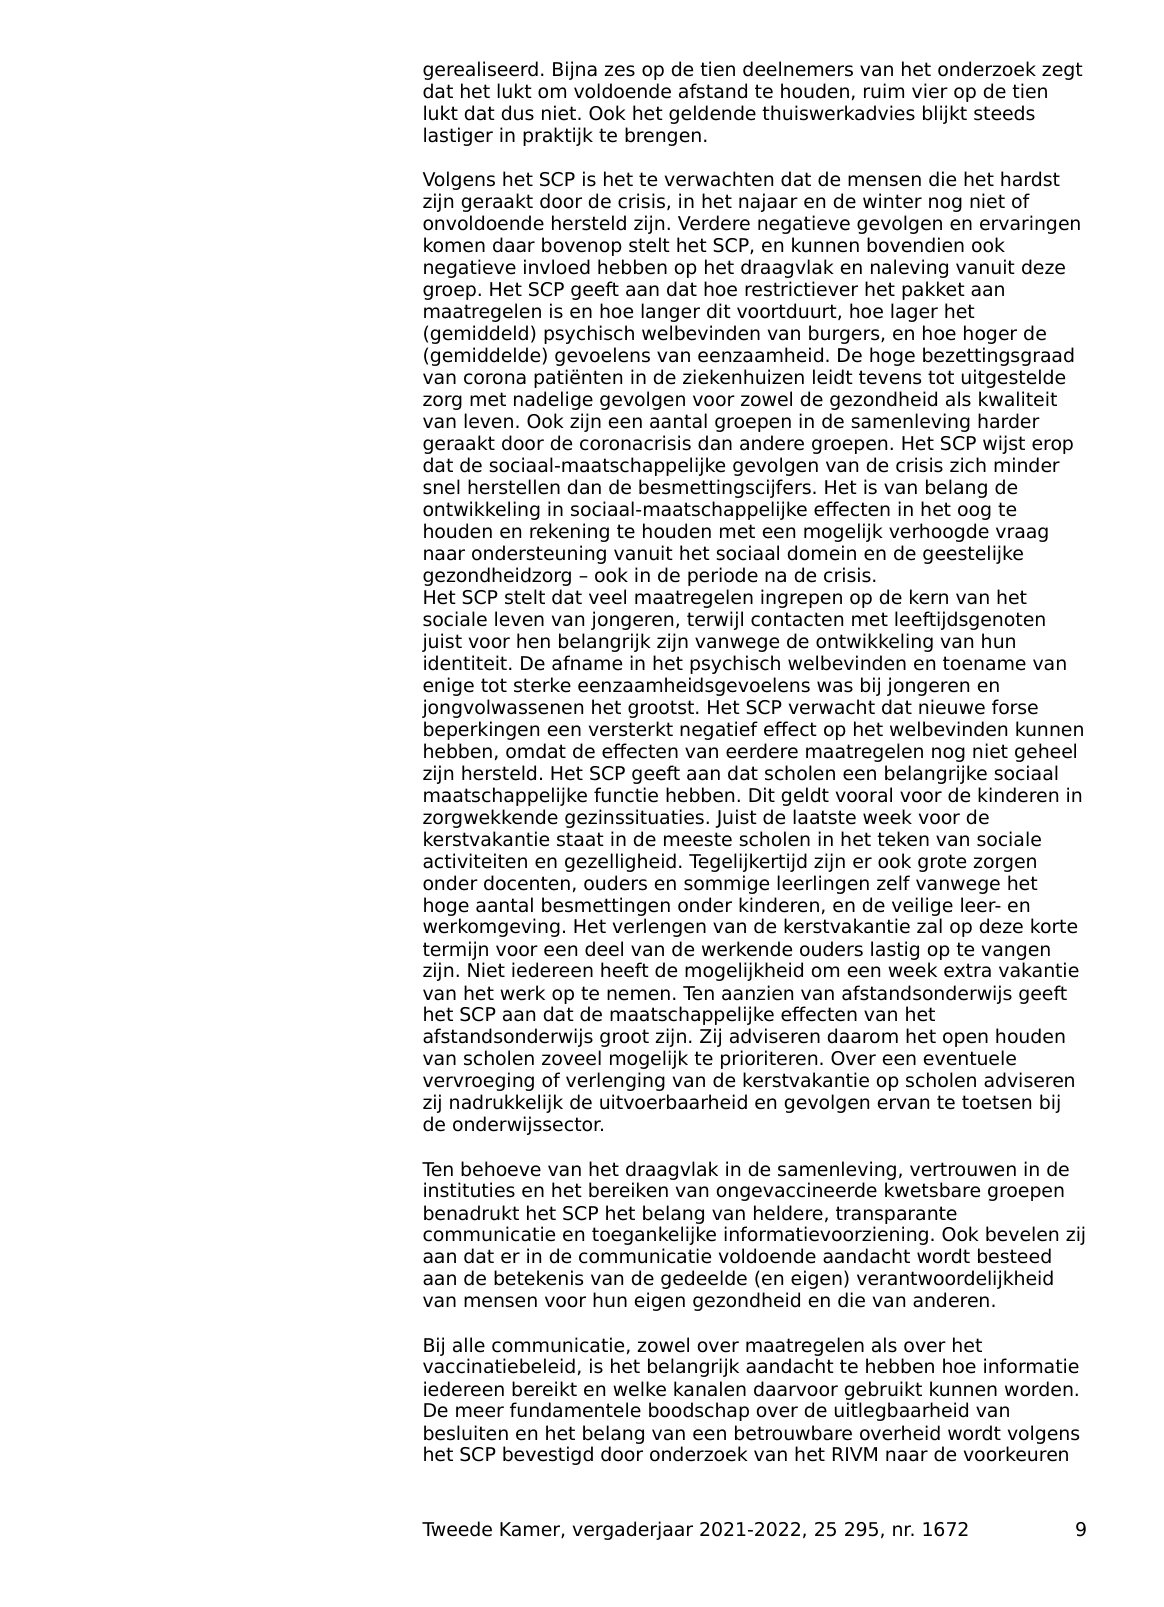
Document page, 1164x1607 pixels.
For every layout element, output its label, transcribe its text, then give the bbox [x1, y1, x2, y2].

text Bij alle communicatie, zowel over maatregelen als over het vaccinatiebeleid, is het belangrijk aandacht te hebben hoe informatie iedereen bereikt en welke kanalen daarvoor gebruikt kunnen worden. De meer fundamentele boodschap over de uitlegbaarheid van besluiten en het belang van een betrouwbare overheid wordt volgens het SCP bevestigd door onderzoek van het RIVM naar de voorkeuren [422, 1334, 1087, 1466]
text Volgens het SCP is het te verwachten dat de mensen die het hardst zijn geraakt door de crisis, in het najaar en de winter nog niet of onvoldoende hersteld zijn. Verdere negatieve gevolgen en ervaringen komen daar bovenop stelt het SCP, en kunnen bovendien ook negatieve invloed hebben op het draagvlak en naleving vanuit deze groep. Het SCP geeft aan dat hoe restrictiever het pakket aan maatregelen is en hoe langer dit voortduurt, hoe lager het (gemiddeld) psychisch welbevinden van burgers, en hoe hoger de (gemiddelde) gevoelens van eenzaamheid. De hoge bezettingsgraad van corona patiënten in de ziekenhuizen leidt tevens tot uitgestelde zorg met nadelige gevolgen voor zowel de gezondheid als kwaliteit van leven. Ook zijn een aantal groepen in de samenleving harder geraakt door de coronacrisis dan andere groepen. Het SCP wijst erop dat de sociaal-maatschappelijke gevolgen van de crisis zich minder snel herstellen dan de besmettingscijfers. Het is van belang de ontwikkeling in sociaal-maatschappelijke effecten in het oog te houden en rekening te houden met een mogelijk verhoogde vraag naar ondersteuning vanuit het sociaal domein en de geestelijke gezondheidzorg – ook in de periode na de crisis. [422, 169, 1087, 587]
text gerealiseerd. Bijna zes op de tien deelnemers van het onderzoek zegt dat het lukt om voldoende afstand te houden, ruim vier op de tien lukt dat dus niet. Ook het geldende thuiswerkadvies blijkt steeds lastiger in praktijk te brengen. [422, 59, 1087, 147]
text Ten behoeve van het draagvlak in de samenleving, vertrouwen in de instituties en het bereiken van ongevaccineerde kwetsbare groepen benadrukt het SCP het belang van heldere, transparante communicatie en toegankelijke informatievoorziening. Ook bevelen zij aan dat er in de communicatie voldoende aandacht wordt besteed aan de betekenis van de gedeelde (en eigen) verantwoordelijkheid van mensen voor hun eigen gezondheid en die van anderen. [422, 1158, 1087, 1312]
text Het SCP stelt dat veel maatregelen ingrepen op de kern van het sociale leven van jongeren, terwijl contacten met leeftijdsgenoten juist voor hen belangrijk zijn vanwege de ontwikkeling van hun identiteit. De afname in het psychisch welbevinden en toename van enige tot sterke eenzaamheidsgevoelens was bij jongeren en jongvolwassenen het grootst. Het SCP verwacht dat nieuwe forse beperkingen een versterkt negatief effect op het welbevinden kunnen hebben, omdat de effecten van eerdere maatregelen nog niet geheel zijn hersteld. Het SCP geeft aan dat scholen een belangrijke sociaal maatschappelijke functie hebben. Dit geldt vooral voor de kinderen in zorgwekkende gezinssituaties. Juist de laatste week voor de kerstvakantie staat in de meeste scholen in het teken van sociale activiteiten en gezelligheid. Tegelijkertijd zijn er ook grote zorgen onder docenten, ouders en sommige leerlingen zelf vanwege het hoge aantal besmettingen onder kinderen, en de veilige leer- en werkomgeving. Het verlengen van de kerstvakantie zal op deze korte termijn voor een deel van de werkende ouders lastig op te vangen zijn. Niet iedereen heeft de mogelijkheid om een week extra vakantie van het werk op te nemen. Ten aanzien van afstandsonderwijs geeft het SCP aan dat de maatschappelijke effecten van het afstandsonderwijs groot zijn. Zij adviseren daarom het open houden van scholen zoveel mogelijk te prioriteren. Over een eventuele vervroeging of verlenging van de kerstvakantie op scholen adviseren zij nadrukkelijk de uitvoerbaarheid en gevolgen ervan te toetsen bij de onderwijssector. [422, 587, 1087, 1136]
